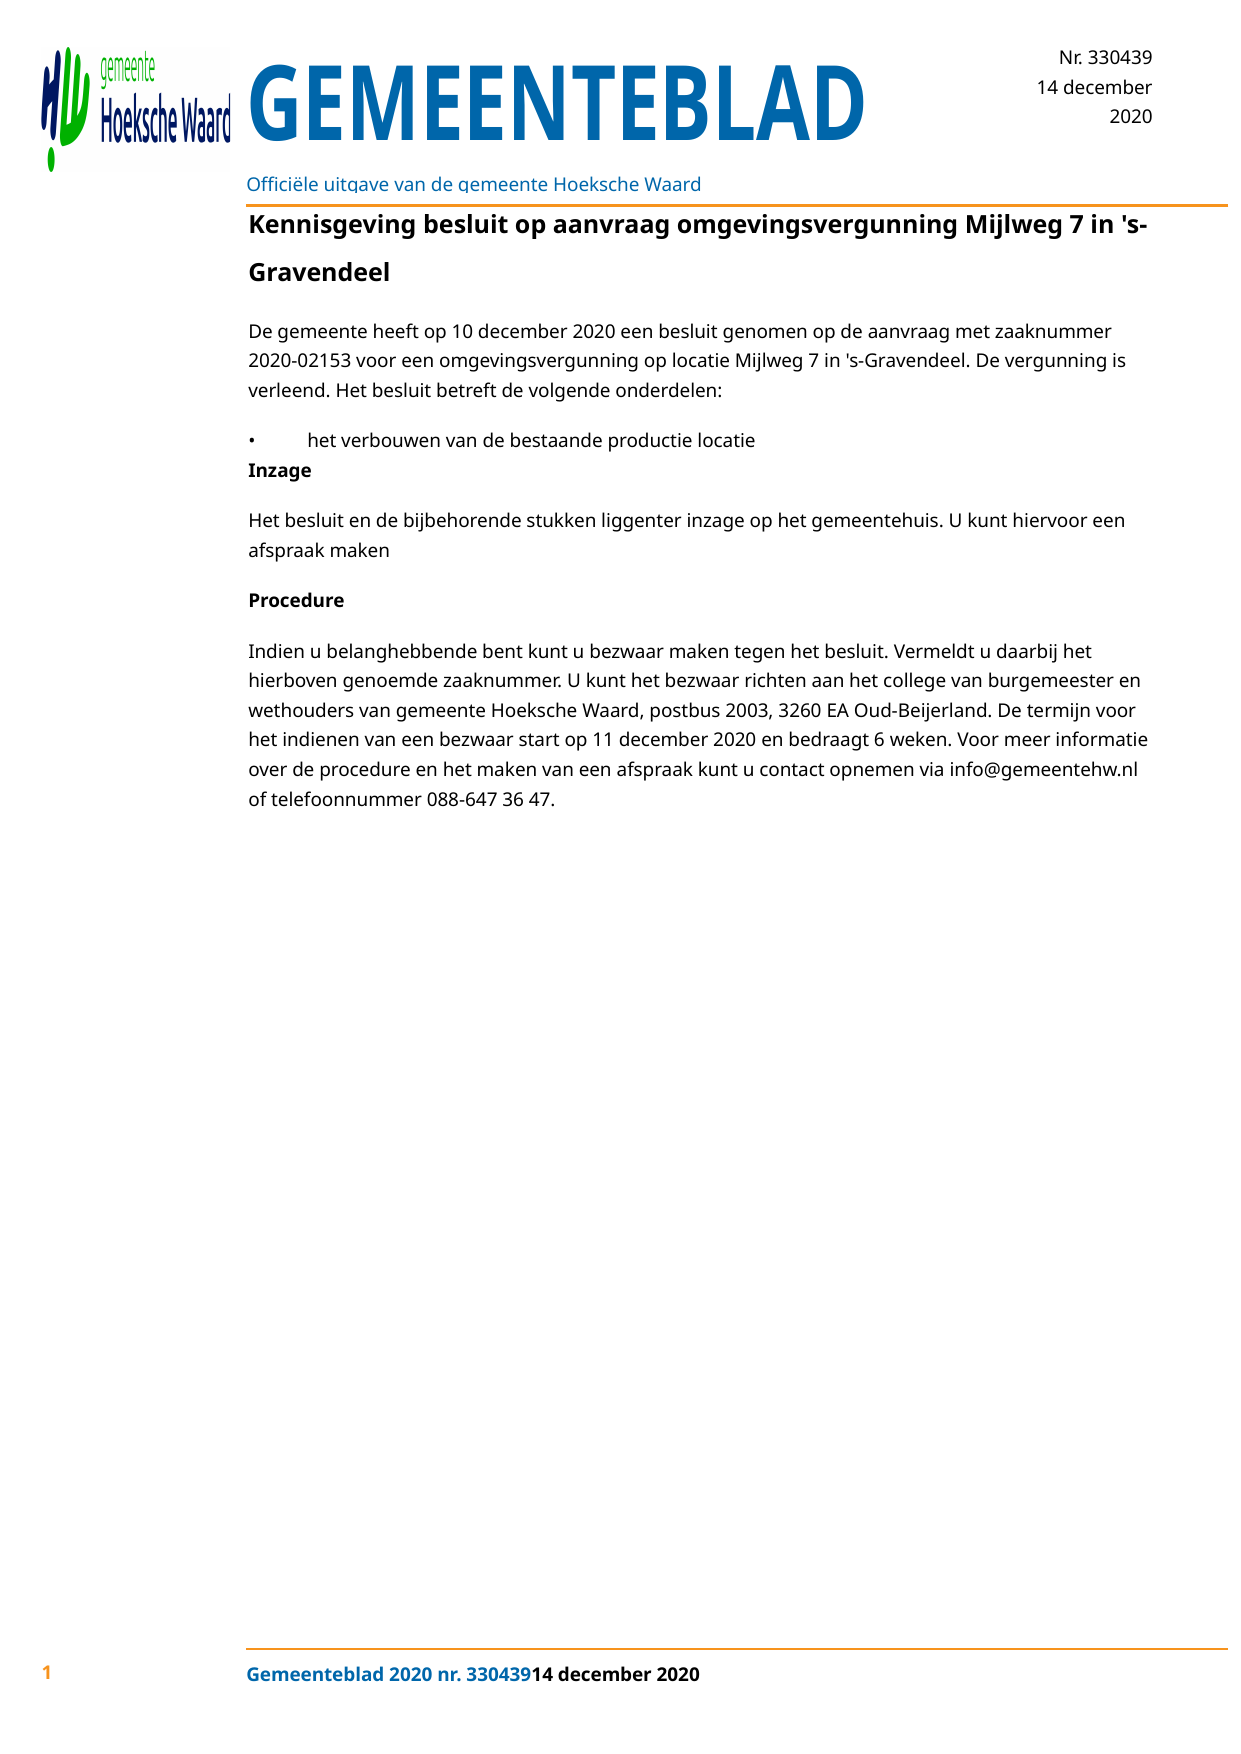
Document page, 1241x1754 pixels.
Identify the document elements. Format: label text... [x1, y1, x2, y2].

list het verbouwen van de bestaande productie locatie [248, 427, 1152, 453]
text Procedure [248, 587, 1152, 613]
text De gemeente heeft op 10 december 2020 een besluit genomen op de aanvraag met zaaknummer 2020-02153 voor een omgevingsvergunning op locatie Mijlweg 7 in 's-Gravendeel. De vergunning is verleend. Het besluit betreft de volgende onderdelen: [248, 318, 1152, 403]
text Indien u belanghebbende bent kunt u bezwaar maken tegen het besluit. Vermeldt u daarbij het hierboven genoemde zaaknummer. U kunt het bezwaar richten aan het college van burgemeester en wethouders van gemeente Hoeksche Waard, postbus 2003, 3260 EA Oud-Beijerland. De termijn voor het indienen van een bezwaar start op 11 december 2020 en bedraagt 6 weken. Voor meer informatie over de procedure en het maken van een afspraak kunt u contact opnemen via info@gemeentehw.nl of telefoonnummer 088-647 36 47. [248, 638, 1152, 812]
text Inzage [248, 457, 1152, 483]
text Kennisgeving besluit op aanvraag omgevingsvergunning Mijlweg 7 in 's-Gravendeel [248, 207, 1152, 288]
text Het besluit en de bijbehorende stukken liggenter inzage op het gemeentehuis. U kunt hiervoor een afspraak maken [248, 507, 1152, 563]
picture [41, 47, 231, 172]
